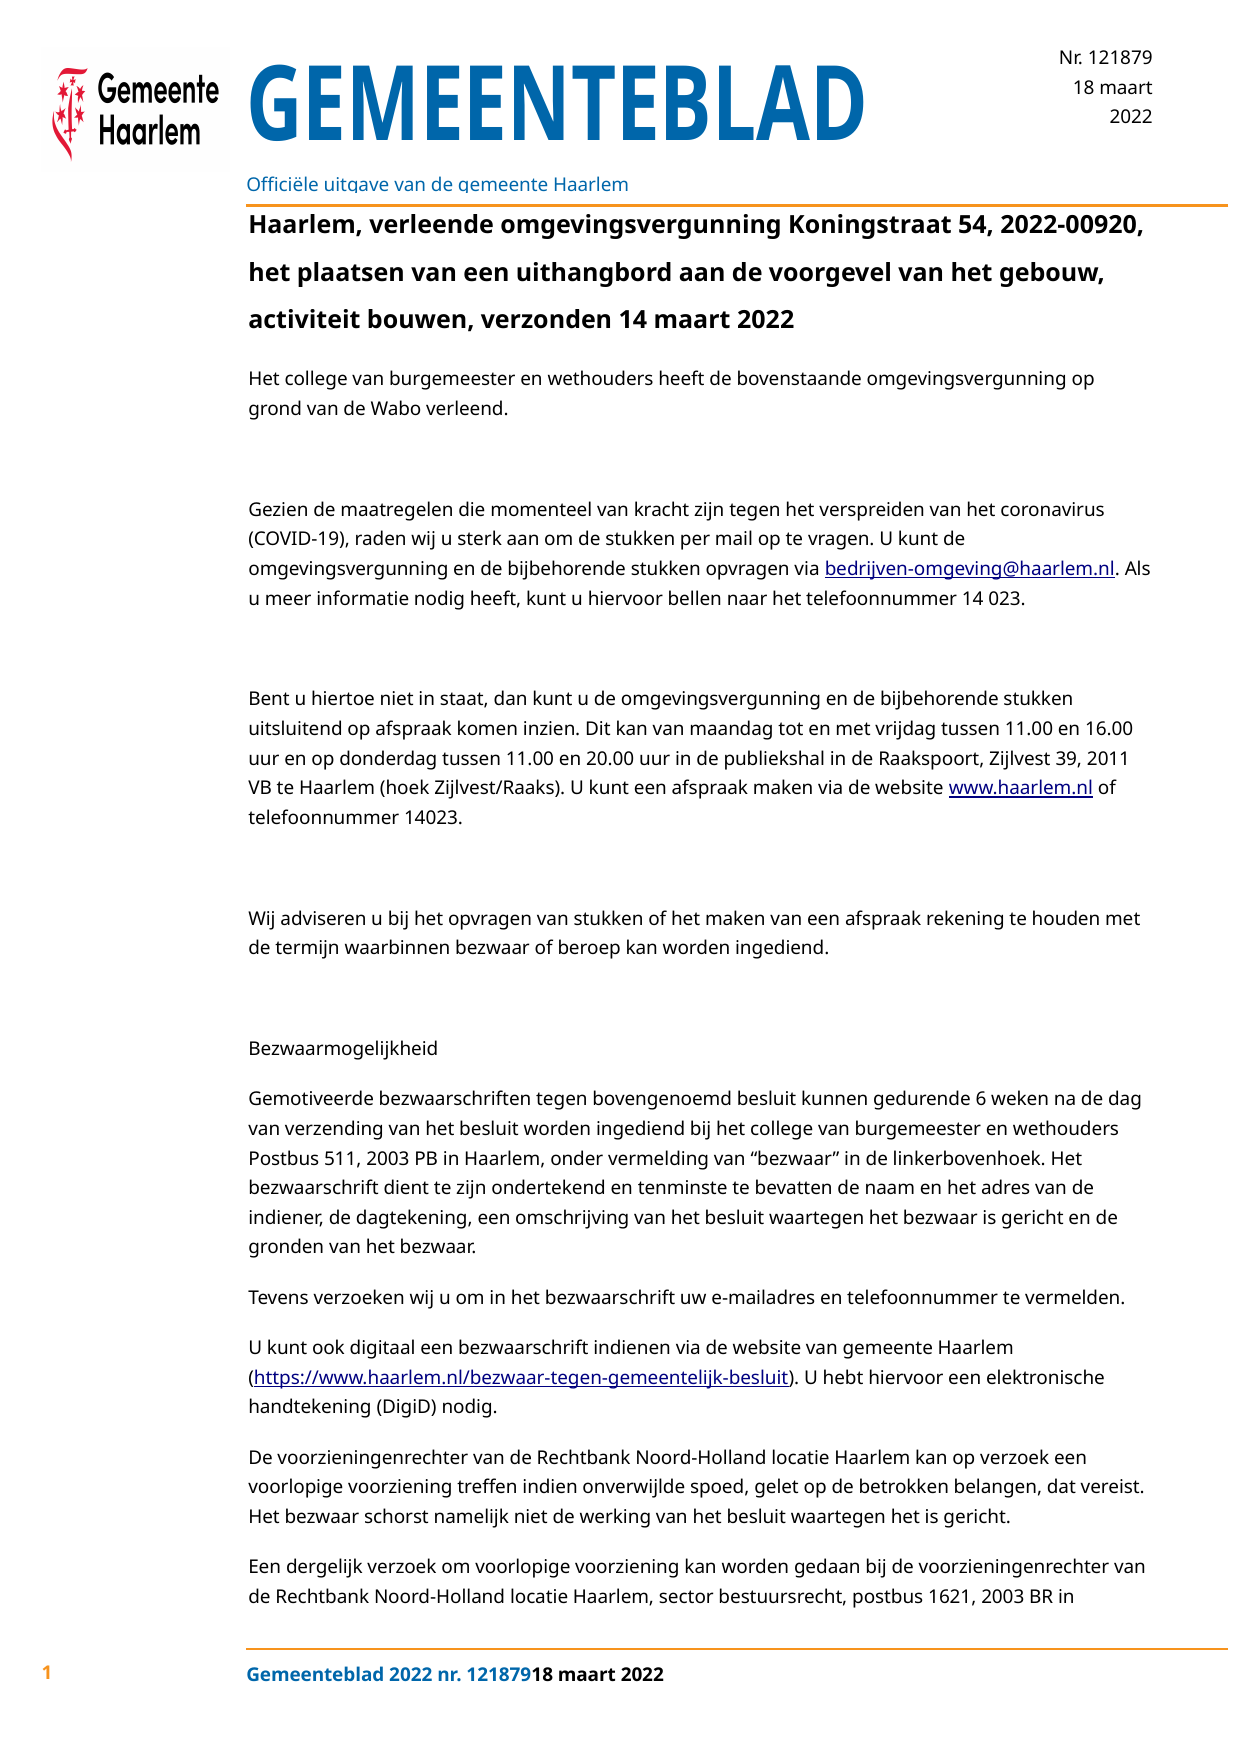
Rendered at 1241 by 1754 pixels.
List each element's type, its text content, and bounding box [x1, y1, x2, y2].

text Gemotiveerde bezwaarschriften tegen bovengenoemd besluit kunnen gedurende 6 weken na de dag van verzending van het besluit worden ingediend bij het college van burgemeester en wethouders Postbus 511, 2003 PB in Haarlem, onder vermelding van “bezwaar” in de linkerbovenhoek. Het bezwaarschrift dient te zijn ondertekend en tenminste te bevatten de naam en het adres van de indiener, de dagtekening, een omschrijving van het besluit waartegen het bezwaar is gericht en de gronden van het bezwaar. [248, 1086, 1152, 1259]
text De voorzieningenrechter van de Rechtbank Noord-Holland locatie Haarlem kan op verzoek een voorlopige voorziening treffen indien onverwijlde spoed, gelet op de betrokken belangen, dat vereist. Het bezwaar schorst namelijk niet de werking van het besluit waartegen het is gericht. [248, 1444, 1152, 1529]
text U kunt ook digitaal een bezwaarschrift indienen via de website van gemeente Haarlem (https://www.haarlem.nl/bezwaar-tegen-gemeentelijk-besluit). U hebt hiervoor een elektronische handtekening (DigiD) nodig. [248, 1334, 1152, 1419]
text Tevens verzoeken wij u om in het bezwaarschrift uw e-mailadres en telefoonnummer te vermelden. [248, 1284, 1152, 1309]
text Het college van burgemeester en wethouders heeft de bovenstaande omgevingsvergunning op grond van de Wabo verleend. [248, 366, 1152, 421]
text Wij adviseren u bij het opvragen van stukken of het maken van een afspraak rekening te houden met de termijn waarbinnen bezwaar of beroep kan worden ingediend. [248, 905, 1152, 960]
text Gezien de maatregelen die momenteel van kracht zijn tegen het verspreiden van het coronavirus (COVID-19), raden wij u sterk aan om de stukken per mail op te vragen. U kunt de omgevingsvergunning en de bijbehorende stukken opvragen via bedrijven-omgeving@haarlem.nl. Als u meer informatie nodig heeft, kunt u hiervoor bellen naar het telefoonnummer 14 023. [248, 496, 1152, 610]
text Haarlem, verleende omgevingsvergunning Koningstraat 54, 2022-00920, het plaatsen van een uithangbord aan de voorgevel van het gebouw, activiteit bouwen, verzonden 14 maart 2022 [248, 207, 1152, 336]
text Bezwaarmogelijkheid [248, 1035, 1152, 1061]
picture [41, 47, 231, 172]
text Een dergelijk verzoek om voorlopige voorziening kan worden gedaan bij de voorzieningenrechter van de Rechtbank Noord-Holland locatie Haarlem, sector bestuursrecht, postbus 1621, 2003 BR in [248, 1553, 1152, 1609]
text Bent u hiertoe niet in staat, dan kunt u de omgevingsvergunning en de bijbehorende stukken uitsluitend op afspraak komen inzien. Dit kan van maandag tot en met vrijdag tussen 11.00 en 16.00 uur en op donderdag tussen 11.00 en 20.00 uur in de publiekshal in de Raakspoort, Zijlvest 39, 2011 VB te Haarlem (hoek Zijlvest/Raaks). U kunt een afspraak maken via de website www.haarlem.nl of telefoonnummer 14023. [248, 686, 1152, 829]
